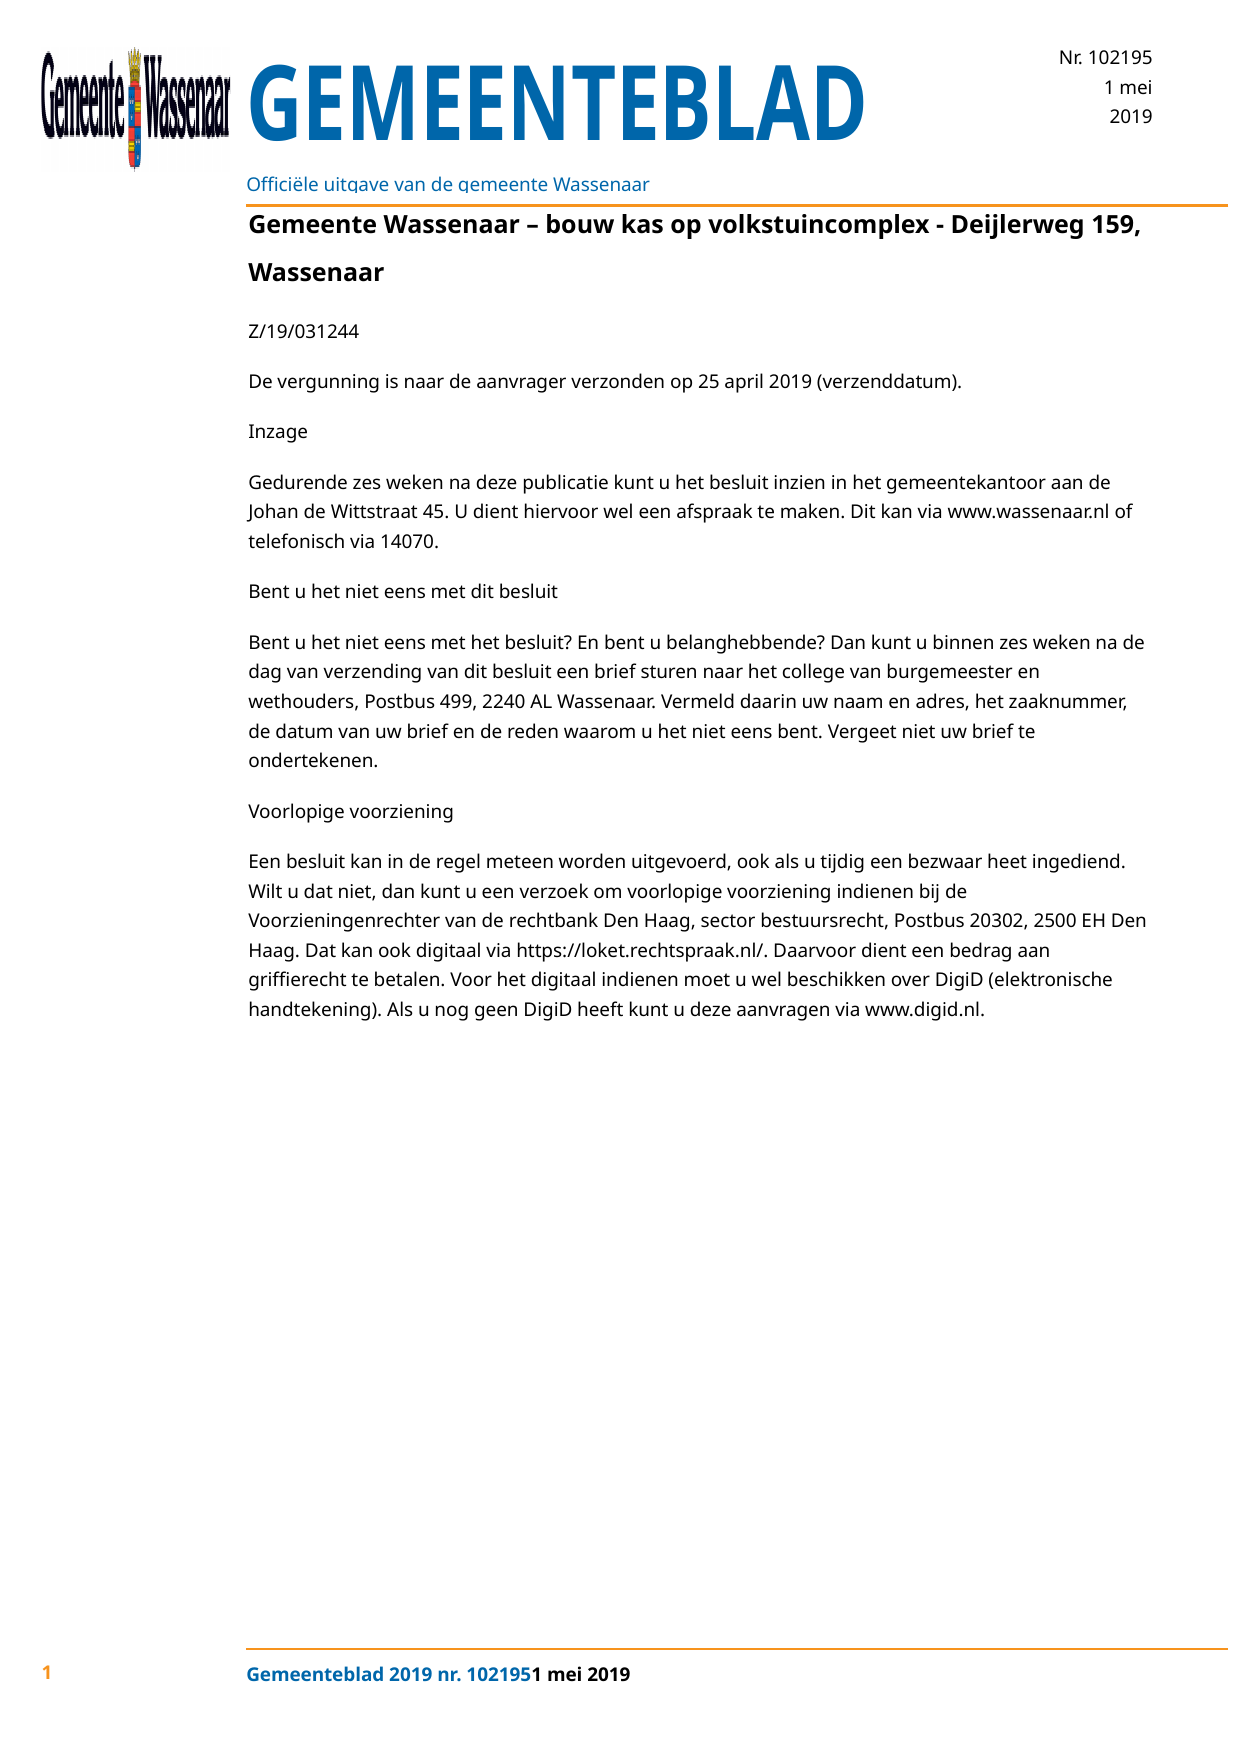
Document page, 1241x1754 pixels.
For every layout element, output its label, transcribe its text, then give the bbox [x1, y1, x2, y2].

text De vergunning is naar de aanvrager verzonden op 25 april 2019 (verzenddatum). [248, 368, 1152, 394]
picture [41, 47, 231, 172]
text Bent u het niet eens met het besluit? En bent u belanghebbende? Dan kunt u binnen zes weken na de dag van verzending van dit besluit een brief sturen naar het college van burgemeester en wethouders, Postbus 499, 2240 AL Wassenaar. Vermeld daarin uw naam en adres, het zaaknummer, de datum van uw brief en de reden waarom u het niet eens bent. Vergeet niet uw brief te ondertekenen. [248, 629, 1152, 773]
text Een besluit kan in de regel meteen worden uitgevoerd, ook als u tijdig een bezwaar heet ingediend. Wilt u dat niet, dan kunt u een verzoek om voorlopige voorziening indienen bij de Voorzieningenrechter van de rechtbank Den Haag, sector bestuursrecht, Postbus 20302, 2500 EH Den Haag. Dat kan ook digitaal via https://loket.rechtspraak.nl/. Daarvoor dient een bedrag aan griffierecht te betalen. Voor het digitaal indienen moet u wel beschikken over DigiD (elektronische handtekening). Als u nog geen DigiD heeft kunt u deze aanvragen via www.digid.nl. [248, 848, 1152, 1022]
text Z/19/031244 [248, 318, 1152, 344]
text Inzage [248, 419, 1152, 444]
text Gemeente Wassenaar – bouw kas op volkstuincomplex - Deijlerweg 159, Wassenaar [248, 207, 1152, 288]
text Gedurende zes weken na deze publicatie kunt u het besluit inzien in het gemeentekantoor aan de Johan de Wittstraat 45. U dient hiervoor wel een afspraak te maken. Dit kan via www.wassenaar.nl of telefonisch via 14070. [248, 469, 1152, 554]
text Voorlopige voorziening [248, 798, 1152, 824]
text Bent u het niet eens met dit besluit [248, 579, 1152, 604]
